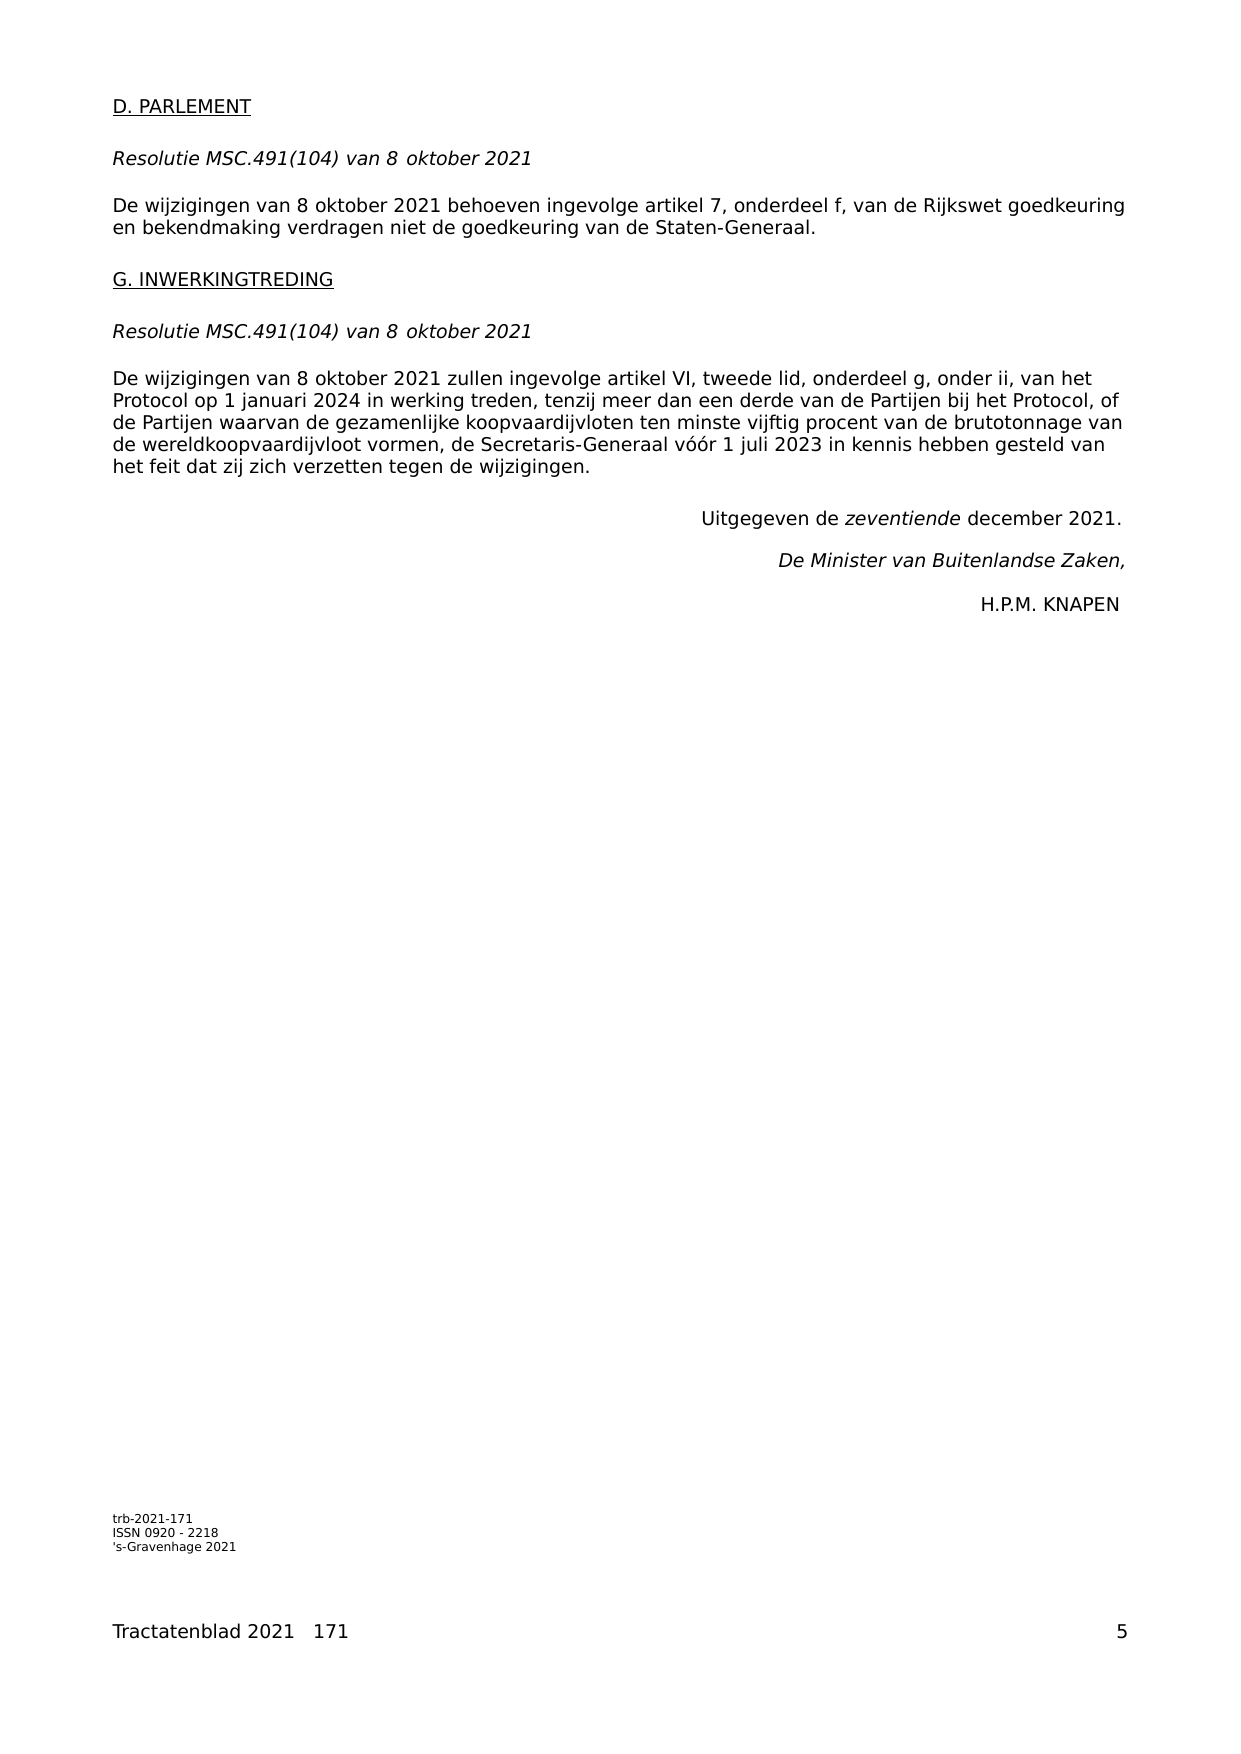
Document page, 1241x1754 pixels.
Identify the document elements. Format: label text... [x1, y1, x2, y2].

subtitle G. INWERKINGTREDING [112, 269, 1128, 291]
text De wijzigingen van 8 oktober 2021 behoeven ingevolge artikel 7, onderdeel f, van de Rijkswet goedkeuring en bekendmaking verdragen niet de goedkeuring van de Staten-Generaal. [112, 195, 1128, 239]
text 's-Gravenhage 2021 [112, 1540, 346, 1554]
subtitle Resolutie MSC.491(104) van 8 oktober 2021 [112, 148, 1128, 170]
text ISSN 0920 - 2218 [112, 1526, 346, 1540]
subtitle D. PARLEMENT [112, 96, 1128, 118]
text trb-2021-171 [112, 1512, 346, 1526]
subtitle Resolutie MSC.491(104) van 8 oktober 2021 [112, 321, 1128, 343]
text Uitgegeven de zeventiende december 2021. [112, 508, 1128, 530]
text De wijzigingen van 8 oktober 2021 zullen ingevolge artikel VI, tweede lid, onderdeel g, onder ii, van het Protocol op 1 januari 2024 in werking treden, tenzij meer dan een derde van de Partijen bij het Protocol, of de Partijen waarvan de gezamenlijke koopvaardijvloten ten minste vijftig procent van de brutotonnage van de wereldkoopvaardijvloot vormen, de Secretaris-Generaal vóór 1 juli 2023 in kennis hebben gesteld van het feit dat zij zich verzetten tegen de wijzigingen. [112, 368, 1128, 478]
text De Minister van Buitenlandse Zaken, H.P.M. KNAPEN [112, 550, 1128, 616]
